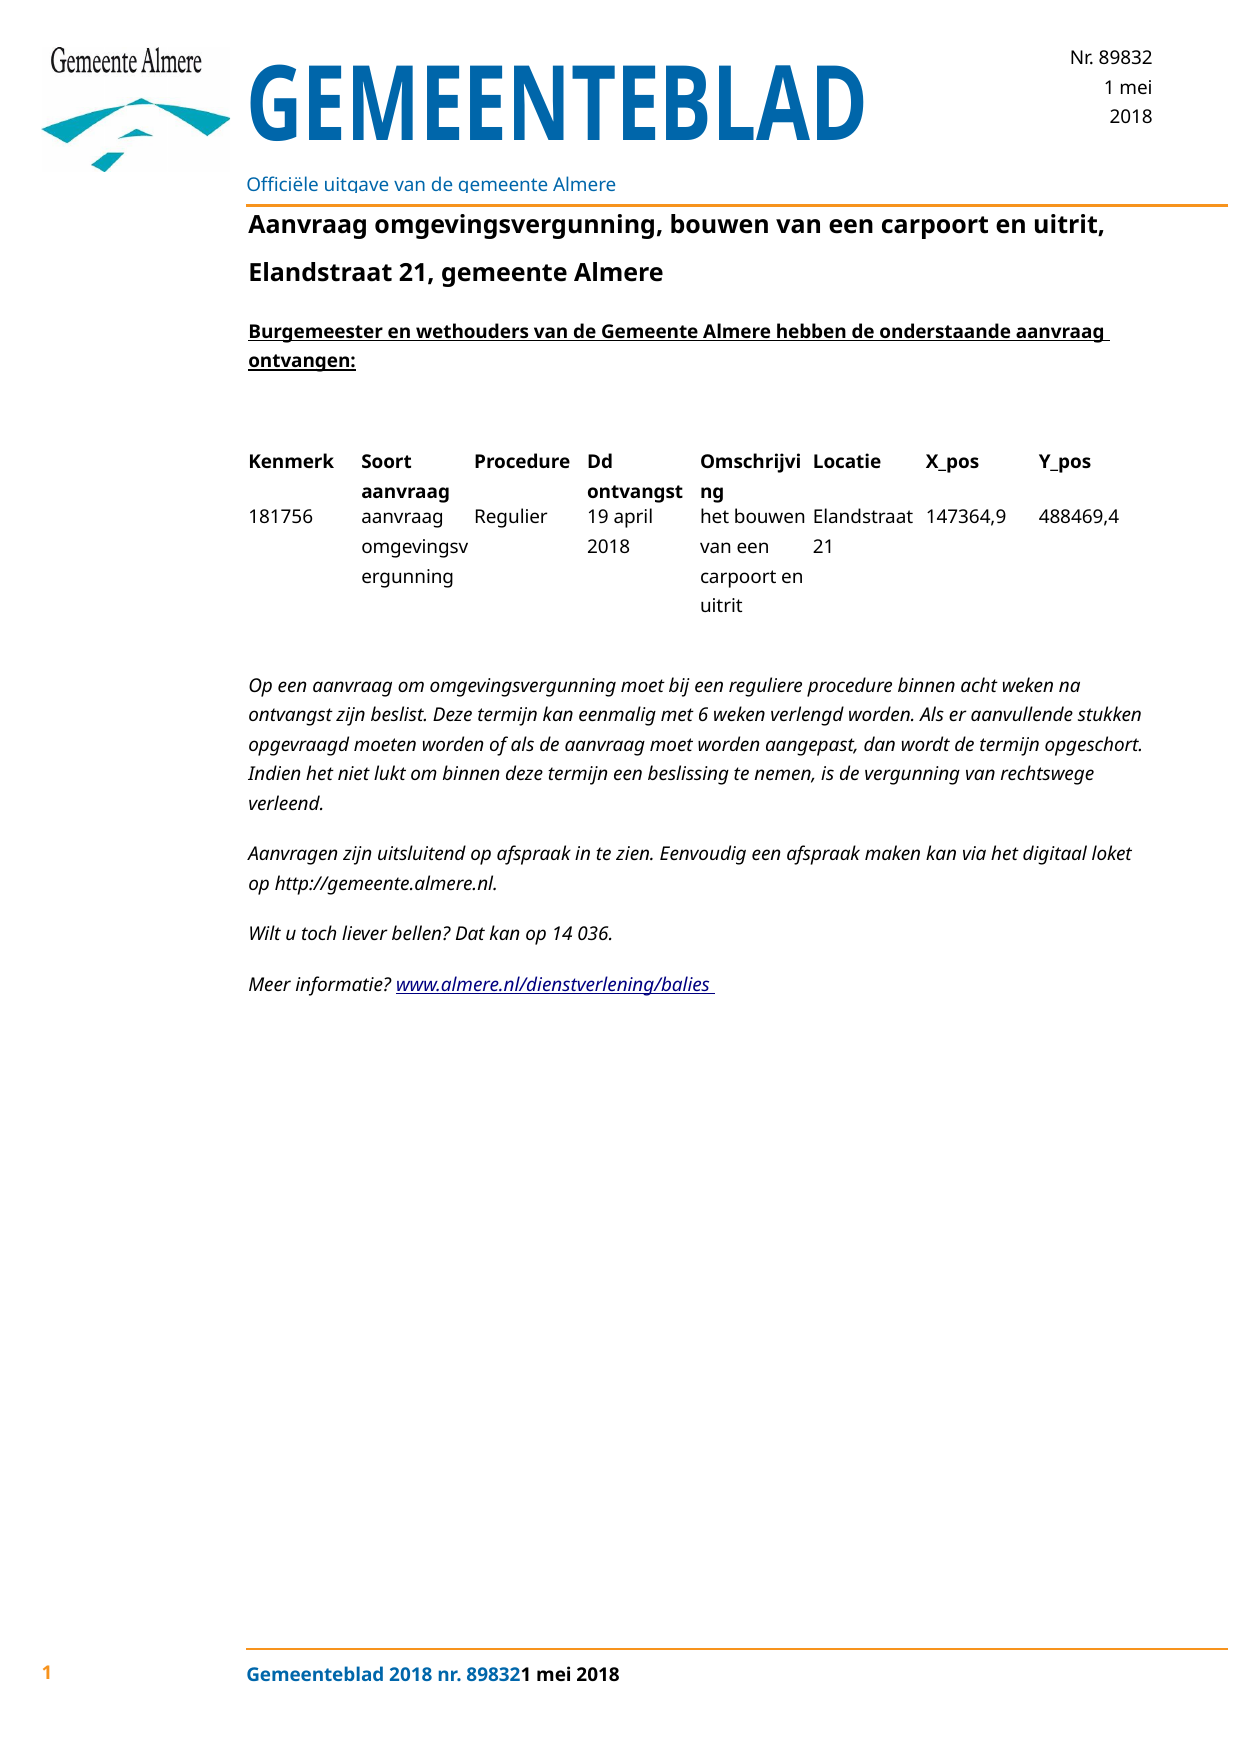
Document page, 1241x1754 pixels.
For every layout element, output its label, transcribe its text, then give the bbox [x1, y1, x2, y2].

table_header Soort aanvraag [361, 449, 474, 504]
table_cell 19 april 2018 [587, 504, 700, 618]
table_cell 488469,4 [1039, 504, 1152, 618]
table_cell 147364,9 [926, 504, 1038, 618]
table_header Kenmerk [248, 449, 361, 504]
table_header Dd ontvangst [587, 449, 700, 504]
table_header X_pos [926, 449, 1038, 504]
table_cell Regulier [474, 504, 587, 618]
table_cell 181756 [248, 504, 361, 618]
table_cell het bouwen van een carpoort en uitrit [700, 504, 813, 618]
text Op een aanvraag om omgevingsvergunning moet bij een reguliere procedure binnen acht weken na ontvangst zijn beslist. Deze termijn kan eenmalig met 6 weken verlengd worden. Als er aanvullende stukken opgevraagd moeten worden of als de aanvraag moet worden aangepast, dan wordt de termijn opgeschort. Indien het niet lukt om binnen deze termijn een beslissing te nemen, is de vergunning van rechtswege verleend. [248, 672, 1152, 816]
picture [41, 47, 231, 172]
text Wilt u toch liever bellen? Dat kan op 14 036. [248, 921, 1152, 946]
table_header Procedure [474, 449, 587, 504]
table_cell Elandstraat 21 [813, 504, 926, 618]
table_header Y_pos [1039, 449, 1152, 504]
text Meer informatie? www.almere.nl/dienstverlening/balies [248, 971, 1152, 997]
table_cell aanvraag omgevingsvergunning [361, 504, 474, 618]
table_header Omschrijving [700, 449, 813, 504]
text Aanvragen zijn uitsluitend op afspraak in te zien. Eenvoudig een afspraak maken kan via het digitaal loket op http://gemeente.almere.nl. [248, 841, 1152, 896]
text Burgemeester en wethouders van de Gemeente Almere hebben de onderstaande aanvraag ontvangen: [248, 318, 1152, 373]
text Aanvraag omgevingsvergunning, bouwen van een carpoort en uitrit, Elandstraat 21, gemeente Almere [248, 207, 1152, 288]
table_header Locatie [813, 449, 926, 504]
